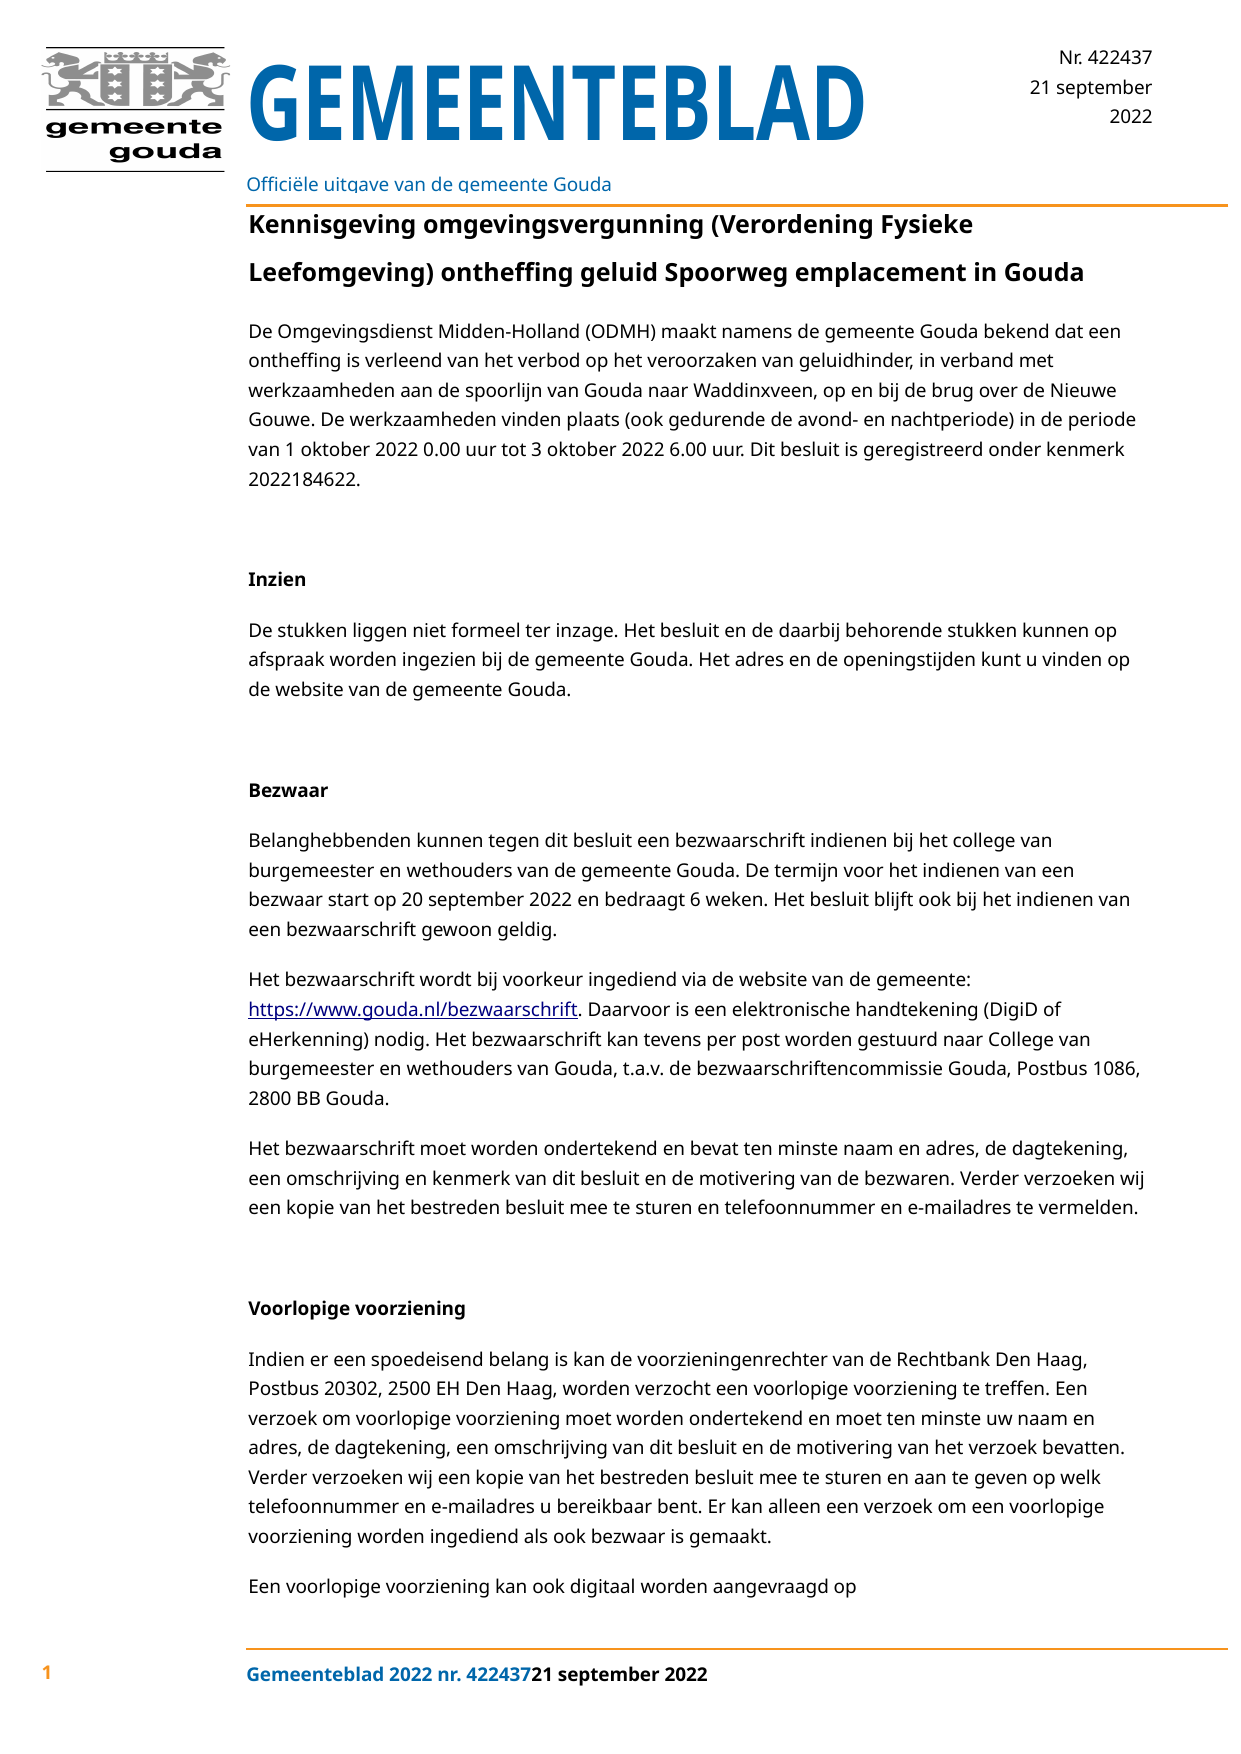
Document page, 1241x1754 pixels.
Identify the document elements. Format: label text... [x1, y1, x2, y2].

text Belanghebbenden kunnen tegen dit besluit een bezwaarschrift indienen bij het college van burgemeester en wethouders van de gemeente Gouda. De termijn voor het indienen van een bezwaar start op 20 september 2022 en bedraagt 6 weken. Het besluit blijft ook bij het indienen van een bezwaarschrift gewoon geldig. [248, 827, 1152, 942]
text Een voorlopige voorziening kan ook digitaal worden aangevraagd op [248, 1574, 1152, 1599]
text Bezwaar [248, 777, 1152, 803]
text Het bezwaarschrift moet worden ondertekend en bevat ten minste naam en adres, de dagtekening, een omschrijving en kenmerk van dit besluit en de motivering van de bezwaren. Verder verzoeken wij een kopie van het bestreden besluit mee te sturen en telefoonnummer en e-mailadres te vermelden. [248, 1135, 1152, 1220]
text Het bezwaarschrift wordt bij voorkeur ingediend via de website van de gemeente: https://www.gouda.nl/bezwaarschrift. Daarvoor is een elektronische handtekening (DigiD of eHerkenning) nodig. Het bezwaarschrift kan tevens per post worden gestuurd naar College van burgemeester en wethouders van Gouda, t.a.v. de bezwaarschriftencommissie Gouda, Postbus 1086, 2800 BB Gouda. [248, 967, 1152, 1111]
text Kennisgeving omgevingsvergunning (Verordening Fysieke Leefomgeving) ontheffing geluid Spoorweg emplacement in Gouda [248, 207, 1152, 288]
text Inzien [248, 567, 1152, 592]
text De Omgevingsdienst Midden-Holland (ODMH) maakt namens de gemeente Gouda bekend dat een ontheffing is verleend van het verbod op het veroorzaken van geluidhinder, in verband met werkzaamheden aan de spoorlijn van Gouda naar Waddinxveen, op en bij de brug over de Nieuwe Gouwe. De werkzaamheden vinden plaats (ook gedurende de avond- en nachtperiode) in de periode van 1 oktober 2022 0.00 uur tot 3 oktober 2022 6.00 uur. Dit besluit is geregistreerd onder kenmerk 2022184622. [248, 318, 1152, 492]
text Indien er een spoedeisend belang is kan de voorzieningenrechter van de Rechtbank Den Haag, Postbus 20302, 2500 EH Den Haag, worden verzocht een voorlopige voorziening te treffen. Een verzoek om voorlopige voorziening moet worden ondertekend en moet ten minste uw naam en adres, de dagtekening, een omschrijving van dit besluit en de motivering van het verzoek bevatten. Verder verzoeken wij een kopie van het bestreden besluit mee te sturen en aan te geven op welk telefoonnummer en e-mailadres u bereikbaar bent. Er kan alleen een verzoek om een voorlopige voorziening worden ingediend als ook bezwaar is gemaakt. [248, 1346, 1152, 1549]
picture [41, 47, 231, 172]
text Voorlopige voorziening [248, 1295, 1152, 1321]
text De stukken liggen niet formeel ter inzage. Het besluit en de daarbij behorende stukken kunnen op afspraak worden ingezien bij de gemeente Gouda. Het adres en de openingstijden kunt u vinden op de website van de gemeente Gouda. [248, 617, 1152, 702]
